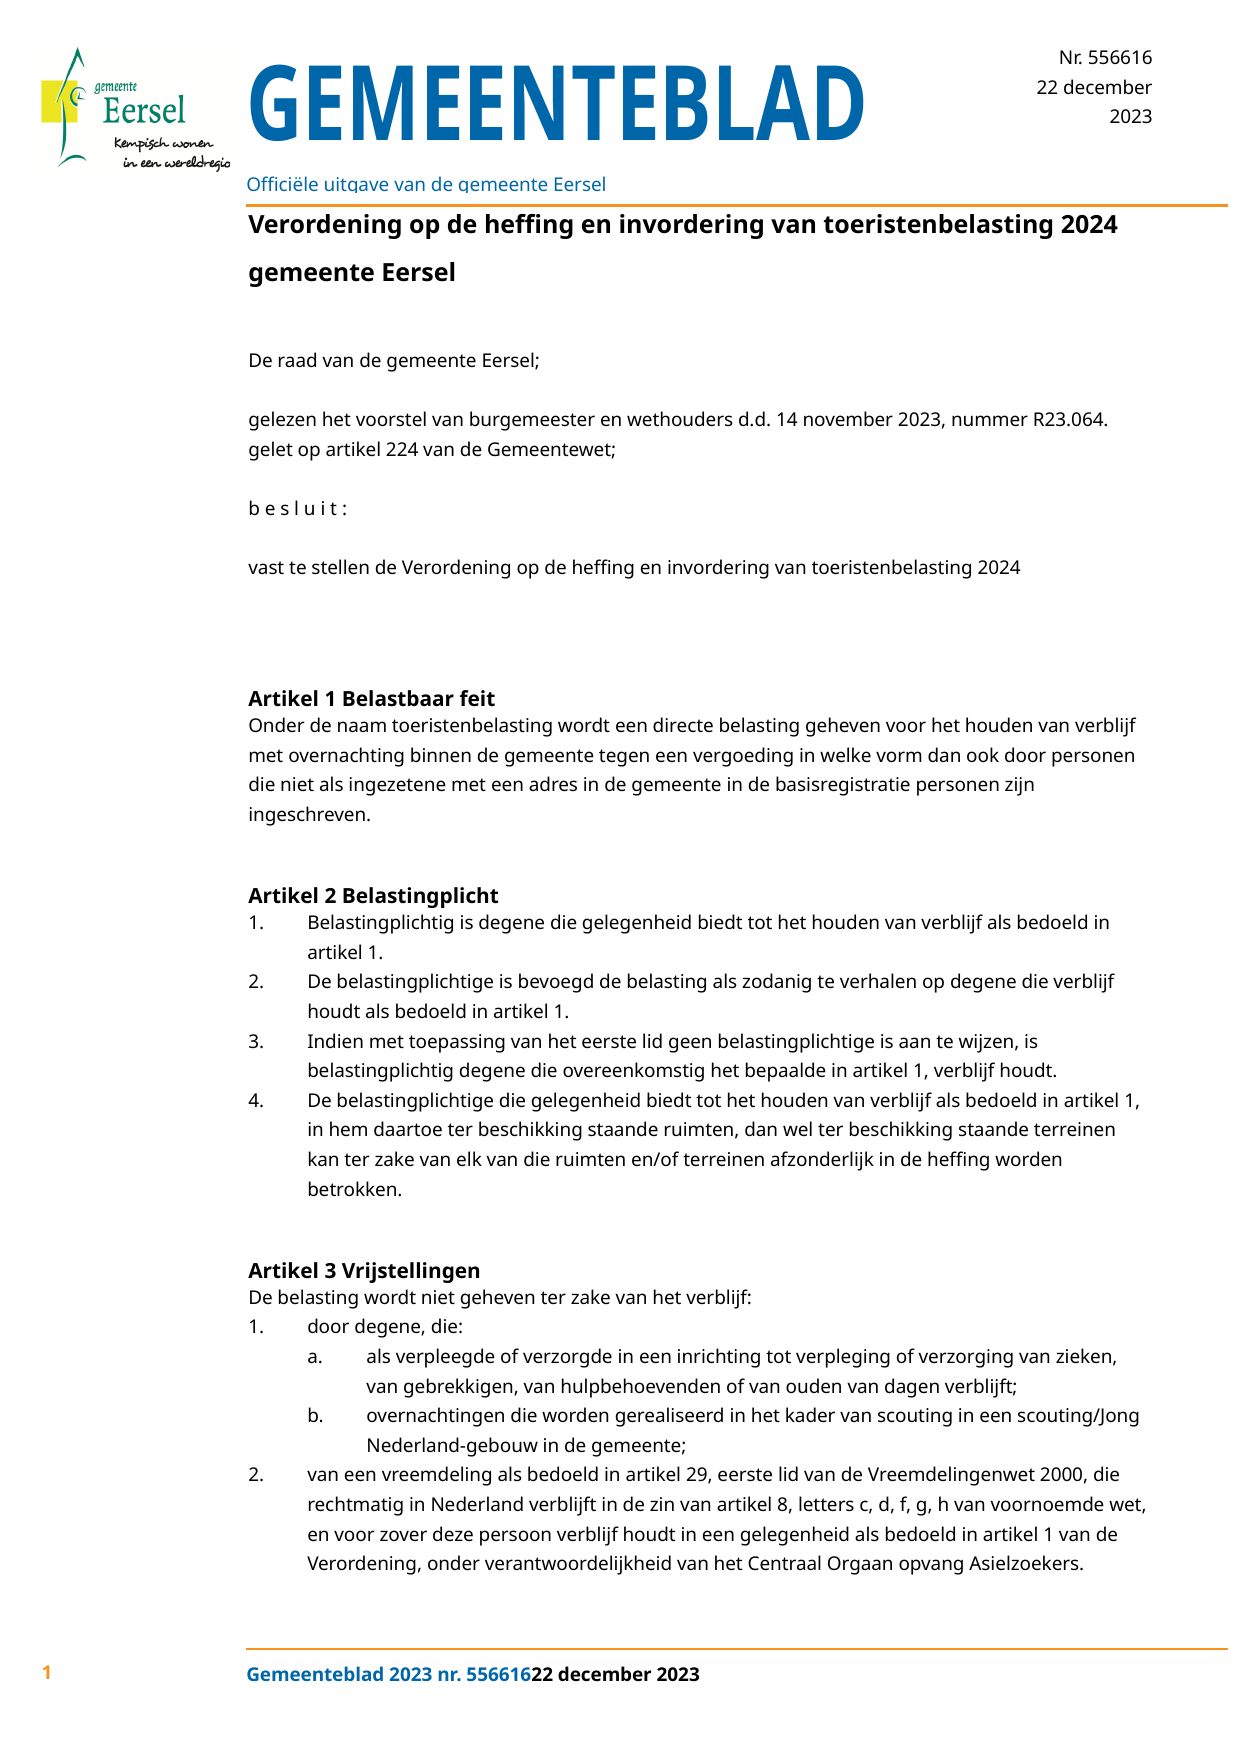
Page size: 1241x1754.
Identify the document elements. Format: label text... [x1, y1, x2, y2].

text gelezen het voorstel van burgemeester en wethouders d.d. 14 november 2023, nummer R23.064. [248, 407, 1152, 432]
picture [41, 47, 231, 172]
text Verordening op de heffing en invordering van toeristenbelasting 2024 gemeente Eersel [248, 207, 1152, 288]
list Belastingplichtig is degene die gelegenheid biedt tot het houden van verblijf als bedoeld in artikel 1. [248, 909, 1152, 965]
list overnachtingen die worden gerealiseerd in het kader van scouting in een scouting/Jong Nederland-gebouw in de gemeente; [307, 1402, 1152, 1458]
list als verpleegde of verzorgde in een inrichting tot verpleging of verzorging van zieken, van gebrekkigen, van hulpbehoevenden of van ouden van dagen verblijft; [307, 1343, 1152, 1399]
text De raad van de gemeente Eersel; [248, 347, 1152, 373]
text De belasting wordt niet geheven ter zake van het verblijf: [248, 1284, 1152, 1310]
list van een vreemdeling als bedoeld in artikel 29, eerste lid van de Vreemdelingenwet 2000, die rechtmatig in Nederland verblijft in de zin van artikel 8, letters c, d, f, g, h van voornoemde wet, en voor zover deze persoon verblijf houdt in een gelegenheid als bedoeld in artikel 1 van de Verordening, onder verantwoordelijkheid van het Centraal Orgaan opvang Asielzoekers. [248, 1462, 1152, 1576]
text Artikel 2 Belastingplicht [248, 881, 1152, 909]
list De belastingplichtige is bevoegd de belasting als zodanig te verhalen op degene die verblijf houdt als bedoeld in artikel 1. [248, 969, 1152, 1024]
list door degene, die: [248, 1314, 1152, 1339]
text vast te stellen de Verordening op de heffing en invordering van toeristenbelasting 2024 [248, 554, 1152, 580]
list De belastingplichtige die gelegenheid biedt tot het houden van verblijf als bedoeld in artikel 1, in hem daartoe ter beschikking staande ruimten, dan wel ter beschikking staande terreinen kan ter zake van elk van die ruimten en/of terreinen afzonderlijk in de heffing worden betrokken. [248, 1087, 1152, 1201]
text Artikel 1 Belastbaar feit [248, 684, 1152, 712]
list Indien met toepassing van het eerste lid geen belastingplichtige is aan te wijzen, is belastingplichtig degene die overeenkomstig het bepaalde in artikel 1, verblijf houdt. [248, 1028, 1152, 1083]
text Onder de naam toeristenbelasting wordt een directe belasting geheven voor het houden van verblijf met overnachting binnen de gemeente tegen een vergoeding in welke vorm dan ook door personen die niet als ingezetene met een adres in de gemeente in de basisregistratie personen zijn ingeschreven. [248, 712, 1152, 827]
text Artikel 3 Vrijstellingen [248, 1256, 1152, 1284]
text b e s l u i t : [248, 495, 1152, 521]
text gelet op artikel 224 van de Gemeentewet; [248, 436, 1152, 462]
